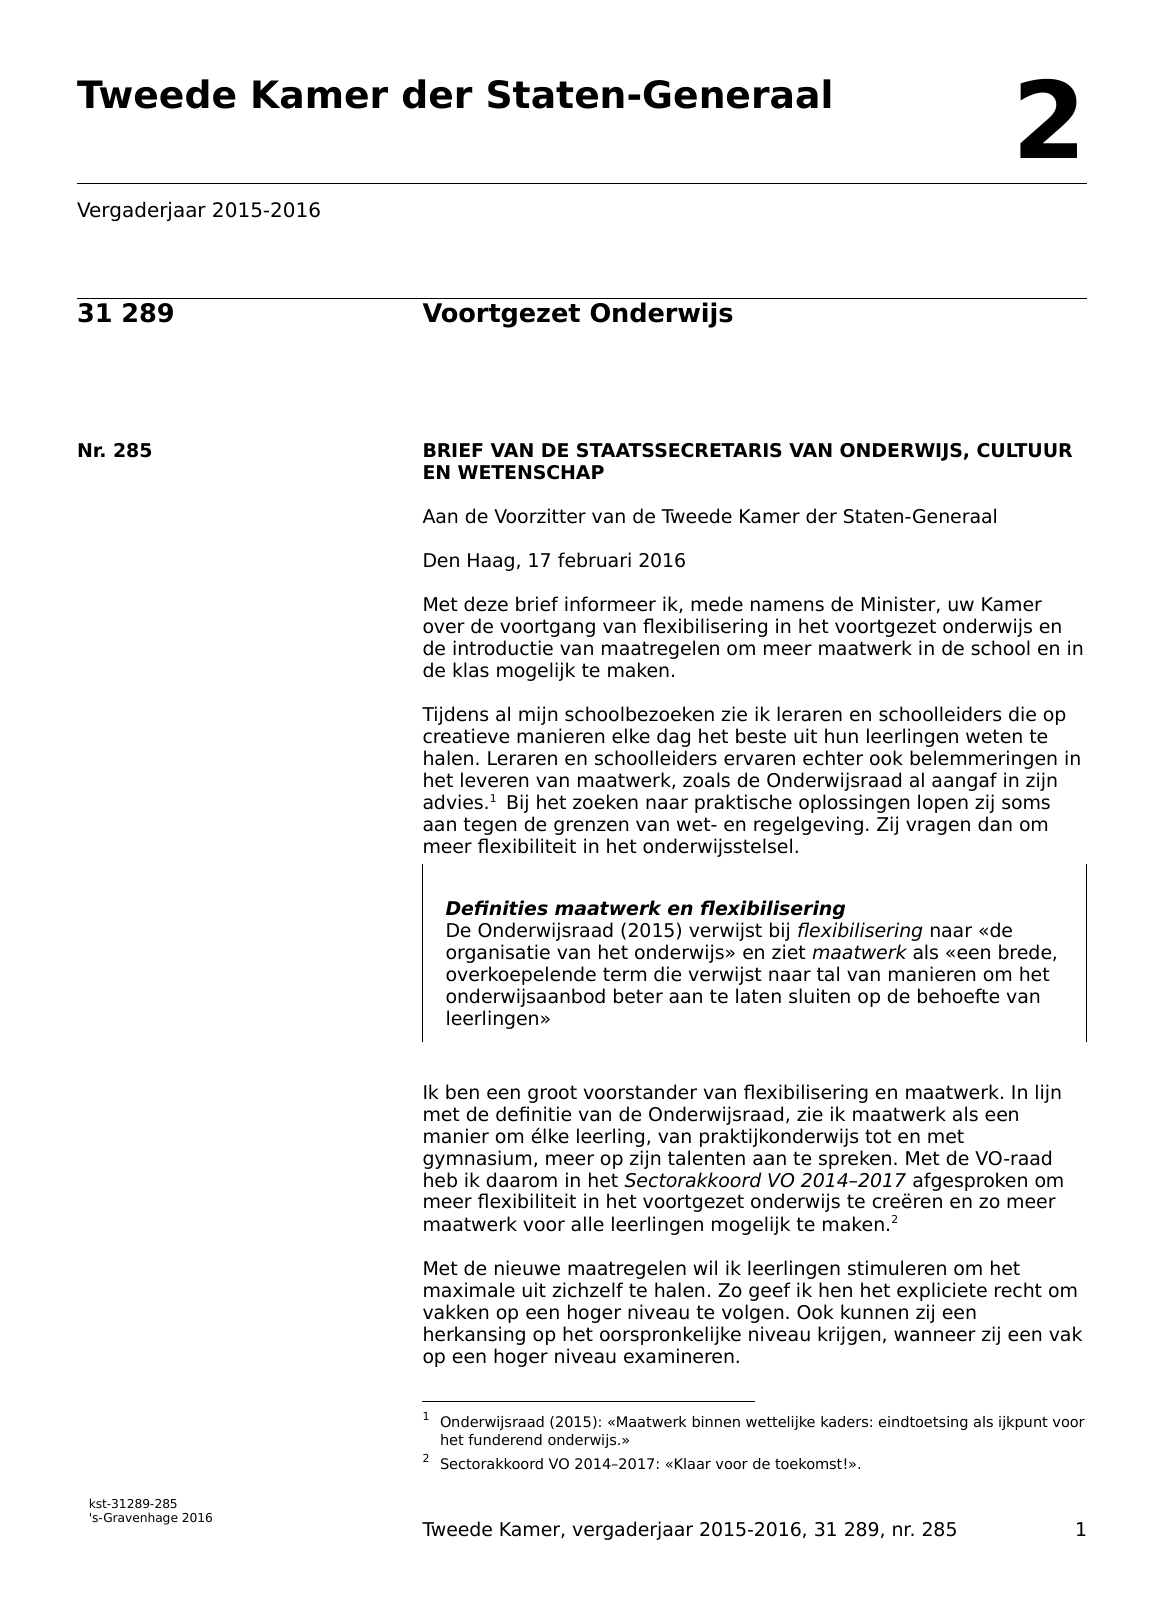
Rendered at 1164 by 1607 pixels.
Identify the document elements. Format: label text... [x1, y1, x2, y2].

text Onderwijsraad (2015): «Maatwerk binnen wettelijke kaders: eindtoetsing als ijkpunt voor het funderend onderwijs.» [422, 1410, 1087, 1449]
text Aan de Voorzitter van de Tweede Kamer der Staten-Generaal [422, 506, 1087, 528]
table_header 2 [886, 59, 1087, 183]
text kst-31289-285 [88, 1497, 323, 1511]
text Tijdens al mijn schoolbezoeken zie ik leraren en schoolleiders die op creatieve manieren elke dag het beste uit hun leerlingen weten te halen. Leraren en schoolleiders ervaren echter ook belemmeringen in het leveren van maatwerk, zoals de Onderwijsraad al aangaf in zijn advies. Bij het zoeken naar praktische oplossingen lopen zij soms aan tegen de grenzen van wet- en regelgeving. Zij vragen dan om meer flexibiliteit in het onderwijsstelsel. [422, 704, 1087, 858]
text Den Haag, 17 februari 2016 [422, 550, 1087, 572]
text Sectorakkoord VO 2014–2017: «Klaar voor de toekomst!». [422, 1452, 1087, 1474]
subtitle Nr. 285 BRIEF VAN DE STAATSSECRETARIS VAN ONDERWIJS, CULTUUR EN WETENSCHAP [77, 440, 1087, 484]
text Met deze brief informeer ik, mede namens de Minister, uw Kamer over de voortgang van flexibilisering in het voortgezet onderwijs en de introductie van maatregelen om meer maatwerk in de school en in de klas mogelijk te maken. [422, 594, 1087, 682]
text 's-Gravenhage 2016 [88, 1511, 323, 1525]
table_header Tweede Kamer der Staten-Generaal [77, 59, 886, 183]
table_cell Vergaderjaar 2015-2016 [77, 184, 1087, 298]
text Ik ben een groot voorstander van flexibilisering en maatwerk. In lijn met de definitie van de Onderwijsraad, zie ik maatwerk als een manier om élke leerling, van praktijkonderwijs tot en met gymnasium, meer op zijn talenten aan te spreken. Met de VO-raad heb ik daarom in het Sectorakkoord VO 2014–2017 afgesproken om meer flexibiliteit in het voortgezet onderwijs te creëren en zo meer maatwerk voor alle leerlingen mogelijk te maken. [422, 1082, 1087, 1235]
subtitle 31 289 Voortgezet Onderwijs [77, 299, 1087, 329]
text Met de nieuwe maatregelen wil ik leerlingen stimuleren om het maximale uit zichzelf te halen. Zo geef ik hen het expliciete recht om vakken op een hoger niveau te volgen. Ook kunnen zij een herkansing op het oorspronkelijke niveau krijgen, wanneer zij een vak op een hoger niveau examineren. [422, 1258, 1087, 1367]
table_header Definities maatwerk en flexibilisering De Onderwijsraad (2015) verwijst bij flexibilisering naar «de organisatie van het onderwijs» en ziet maatwerk als «een brede, overkoepelende term die verwijst naar tal van manieren om het onderwijsaanbod beter aan te laten sluiten op de behoefte van leerlingen» [423, 864, 1086, 1042]
